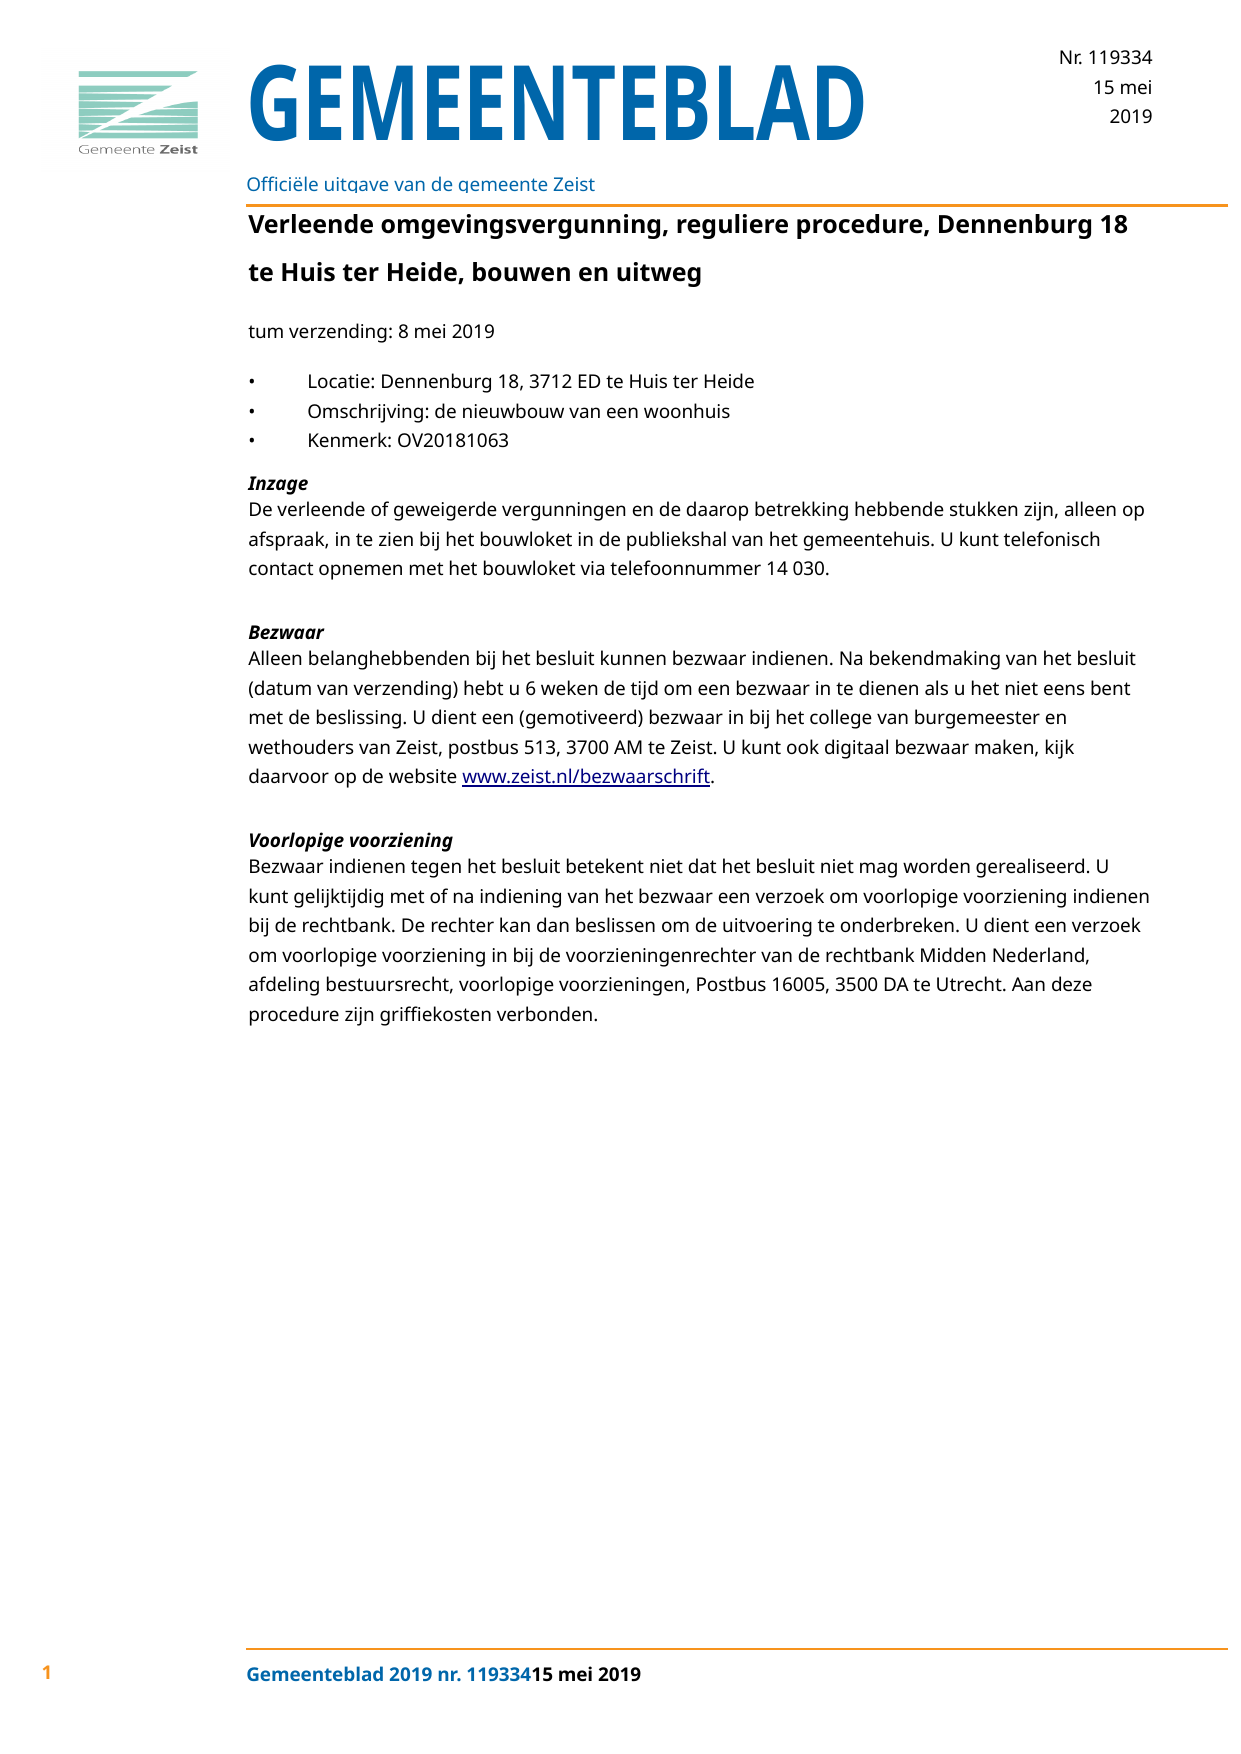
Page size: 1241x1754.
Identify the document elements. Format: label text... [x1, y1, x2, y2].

text Verleende omgevingsvergunning, reguliere procedure, Dennenburg 18 te Huis ter Heide, bouwen en uitweg [248, 207, 1152, 288]
text De verleende of geweigerde vergunningen en de daarop betrekking hebbende stukken zijn, alleen op afspraak, in te zien bij het bouwloket in de publiekshal van het gemeentehuis. U kunt telefonisch contact opnemen met het bouwloket via telefoonnummer 14 030. [248, 496, 1152, 581]
text tum verzending: 8 mei 2019 [248, 318, 1152, 344]
text Bezwaar [248, 619, 1152, 645]
list Kenmerk: OV20181063 [248, 427, 1152, 453]
text Bezwaar indienen tegen het besluit betekent niet dat het besluit niet mag worden gerealiseerd. U kunt gelijktijdig met of na indiening van het bezwaar een verzoek om voorlopige voorziening indienen bij de rechtbank. De rechter kan dan beslissen om de uitvoering te onderbreken. U dient een verzoek om voorlopige voorziening in bij de voorzieningenrechter van de rechtbank Midden Nederland, afdeling bestuursrecht, voorlopige voorzieningen, Postbus 16005, 3500 DA te Utrecht. Aan deze procedure zijn griffiekosten verbonden. [248, 853, 1152, 1027]
list Locatie: Dennenburg 18, 3712 ED te Huis ter Heide [248, 368, 1152, 394]
text Voorlopige voorziening [248, 827, 1152, 853]
list Omschrijving: de nieuwbouw van een woonhuis [248, 398, 1152, 424]
text Inzage [248, 471, 1152, 496]
picture [41, 47, 231, 172]
text Alleen belanghebbenden bij het besluit kunnen bezwaar indienen. Na bekendmaking van het besluit (datum van verzending) hebt u 6 weken de tijd om een bezwaar in te dienen als u het niet eens bent met de beslissing. U dient een (gemotiveerd) bezwaar in bij het college van burgemeester en wethouders van Zeist, postbus 513, 3700 AM te Zeist. U kunt ook digitaal bezwaar maken, kijk daarvoor op de website www.zeist.nl/bezwaarschrift. [248, 645, 1152, 789]
